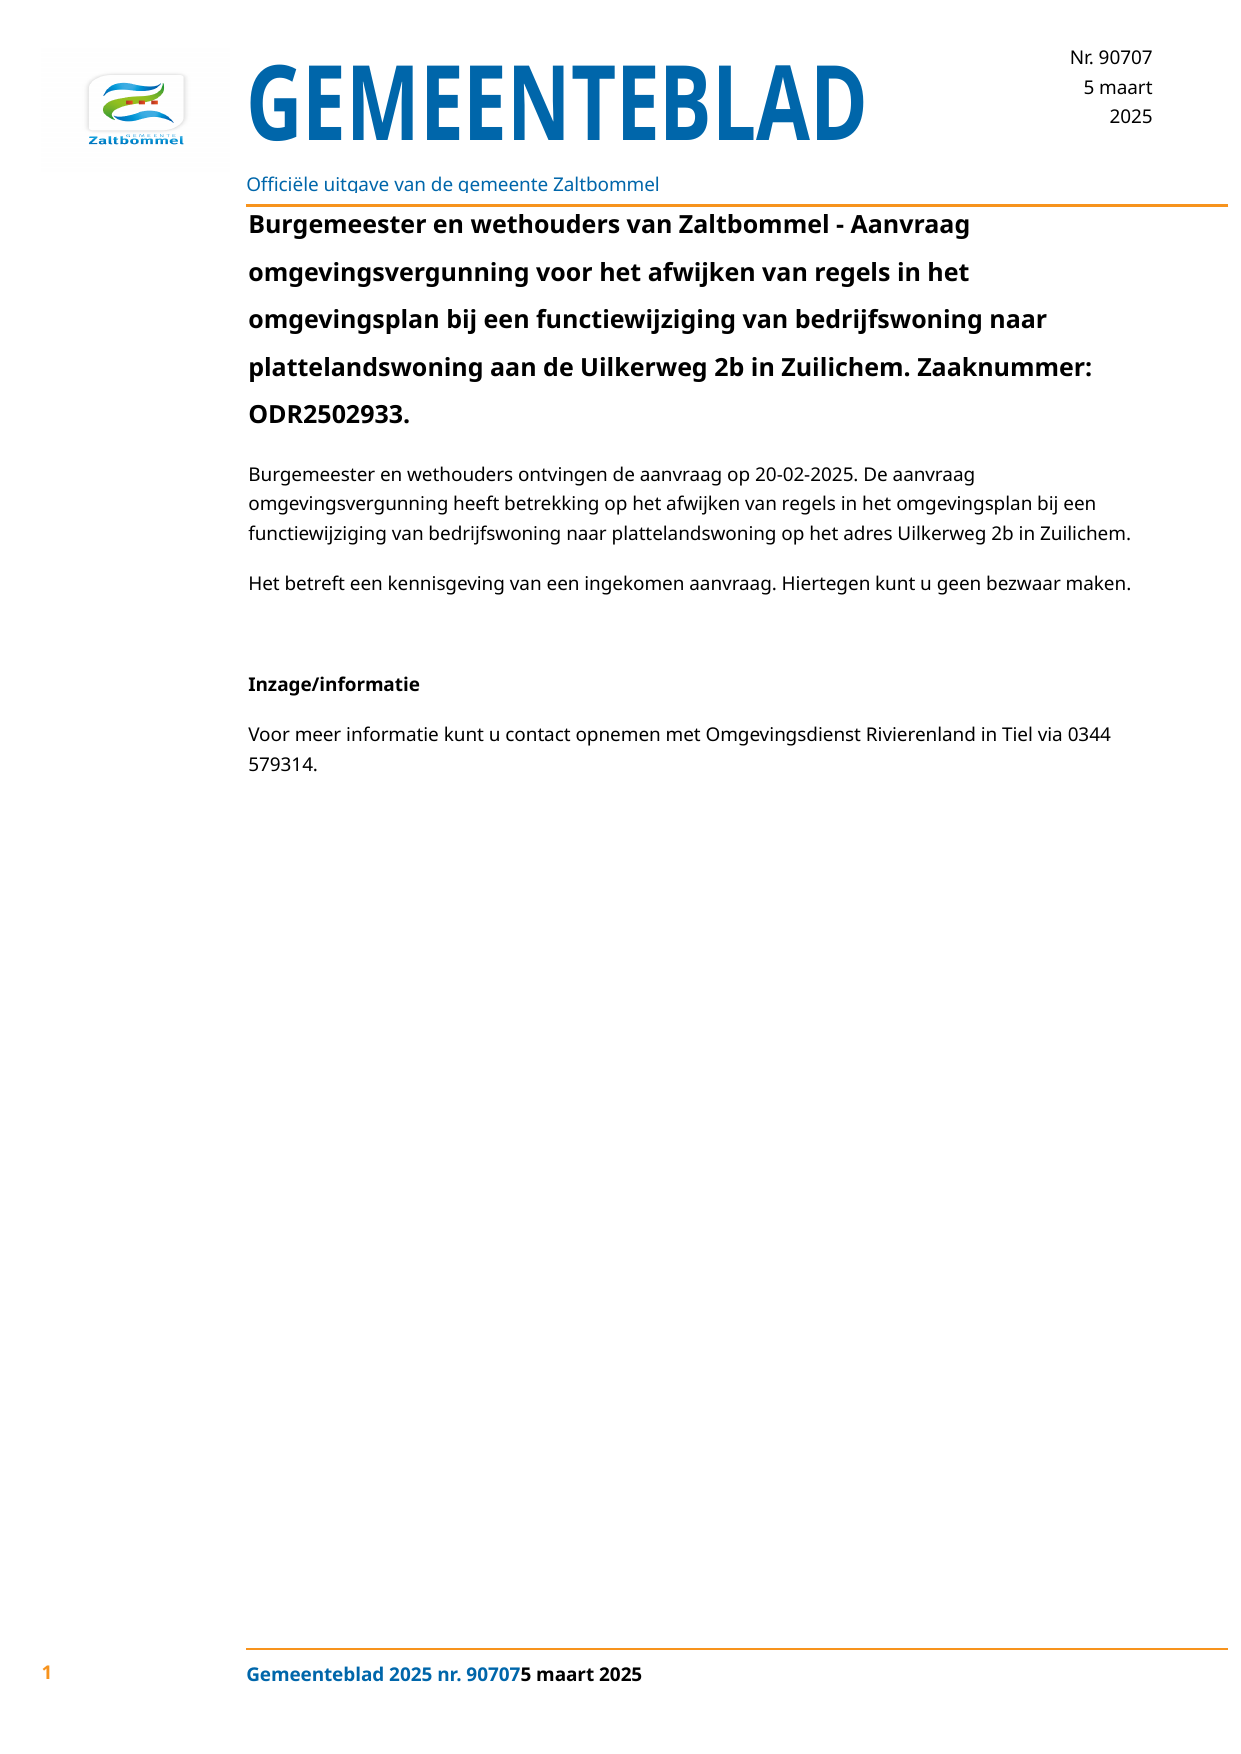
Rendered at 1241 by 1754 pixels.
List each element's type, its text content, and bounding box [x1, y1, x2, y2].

text Inzage/informatie [248, 671, 1152, 697]
text Het betreft een kennisgeving van een ingekomen aanvraag. Hiertegen kunt u geen bezwaar maken. [248, 570, 1152, 596]
text Burgemeester en wethouders ontvingen de aanvraag op 20-02-2025. De aanvraag omgevingsvergunning heeft betrekking op het afwijken van regels in het omgevingsplan bij een functiewijziging van bedrijfswoning naar plattelandswoning op het adres Uilkerweg 2b in Zuilichem. [248, 461, 1152, 546]
text Burgemeester en wethouders van Zaltbommel - Aanvraag omgevingsvergunning voor het afwijken van regels in het omgevingsplan bij een functiewijziging van bedrijfswoning naar plattelandswoning aan de Uilkerweg 2b in Zuilichem. Zaaknummer: ODR2502933. [248, 207, 1152, 431]
text Voor meer informatie kunt u contact opnemen met Omgevingsdienst Rivierenland in Tiel via 0344 579314. [248, 722, 1152, 777]
picture [41, 47, 231, 172]
